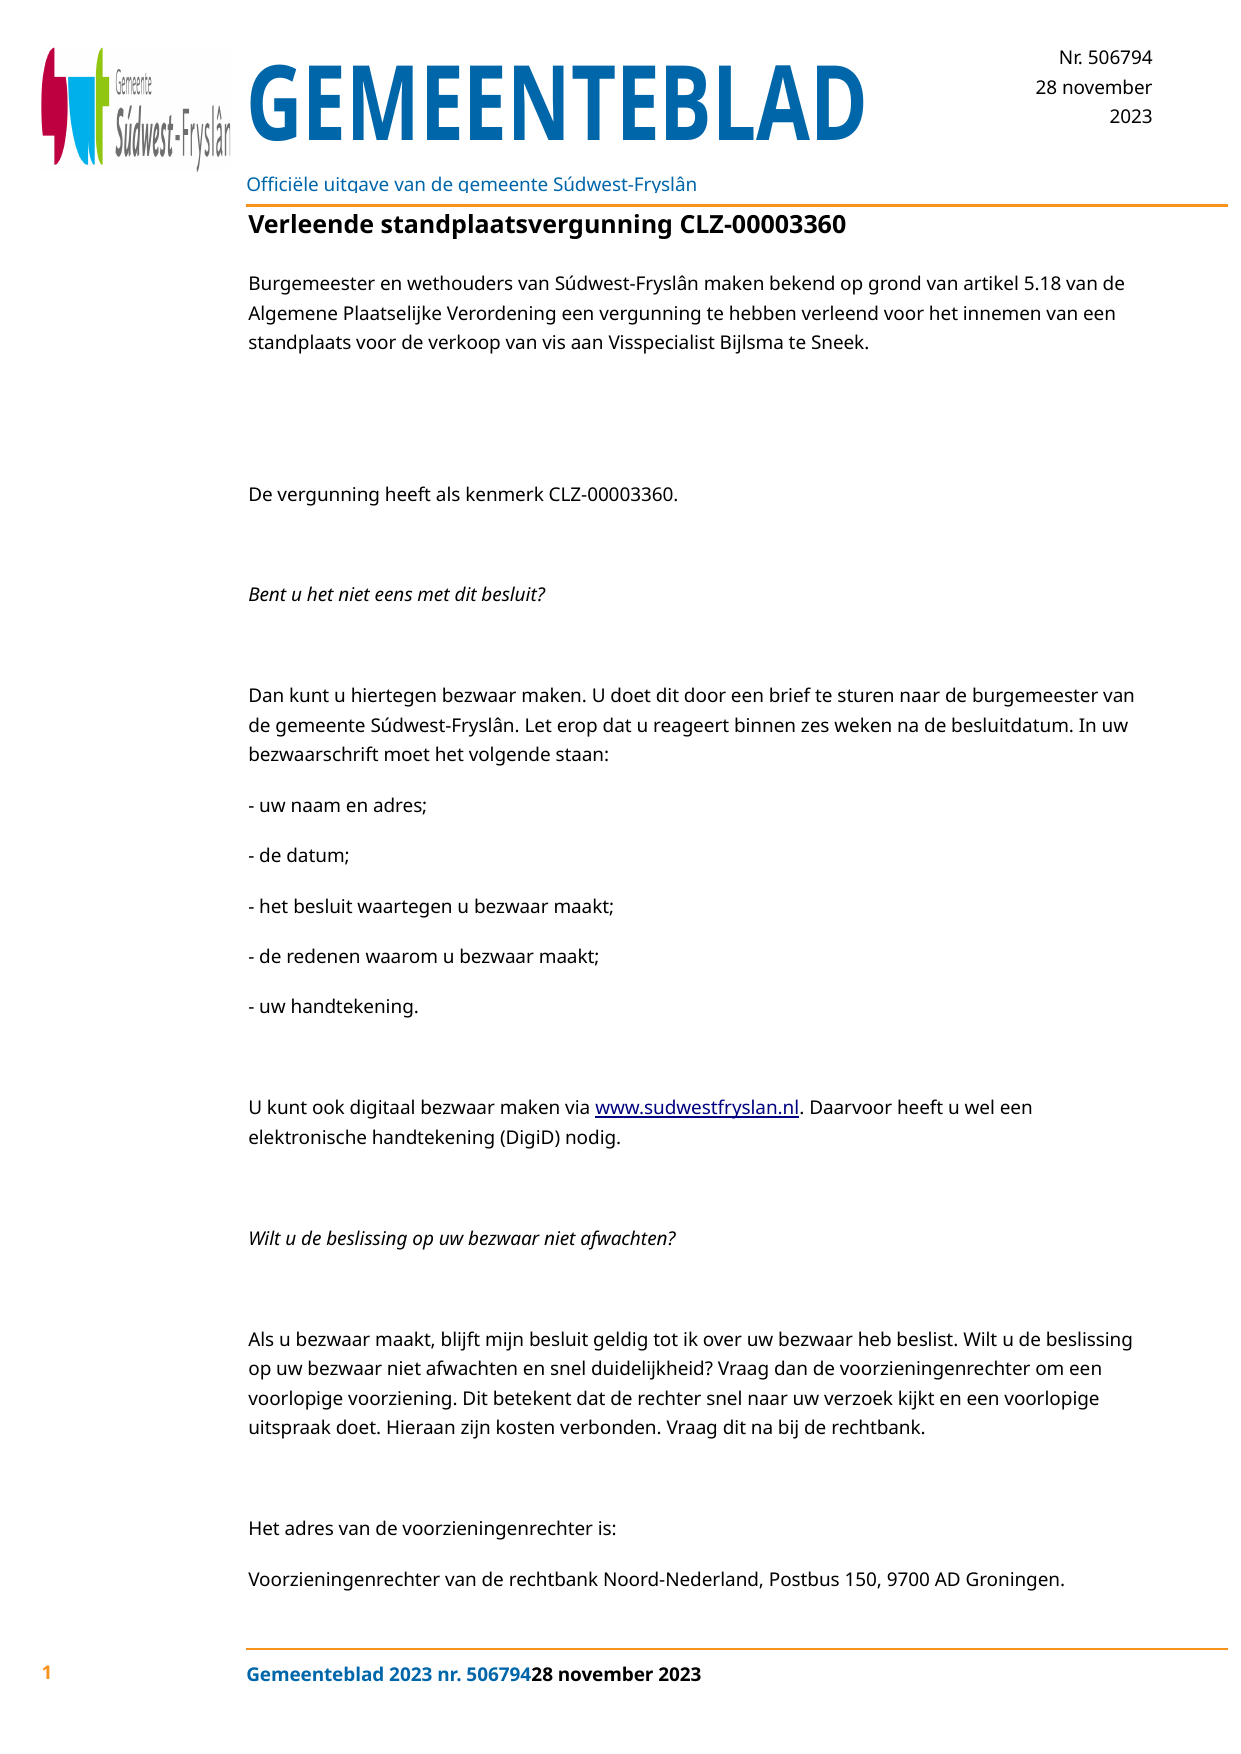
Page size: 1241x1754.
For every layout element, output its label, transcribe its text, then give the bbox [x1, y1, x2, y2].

text Burgemeester en wethouders van Súdwest-Fryslân maken bekend op grond van artikel 5.18 van de Algemene Plaatselijke Verordening een vergunning te hebben verleend voor het innemen van een standplaats voor de verkoop van vis aan Visspecialist Bijlsma te Sneek. [248, 270, 1152, 355]
text Verleende standplaatsvergunning CLZ-00003360 [248, 207, 1152, 241]
text - het besluit waartegen u bezwaar maakt; [248, 893, 1152, 918]
text Voorzieningenrechter van de rechtbank Noord-Nederland, Postbus 150, 9700 AD Groningen. [248, 1566, 1152, 1591]
text De vergunning heeft als kenmerk CLZ-00003360. [248, 481, 1152, 506]
text Het adres van de voorzieningenrechter is: [248, 1515, 1152, 1541]
text - uw naam en adres; [248, 792, 1152, 818]
text Als u bezwaar maakt, blijft mijn besluit geldig tot ik over uw bezwaar heb beslist. Wilt u de beslissing op uw bezwaar niet afwachten en snel duidelijkheid? Vraag dan de voorzieningenrechter om een voorlopige voorziening. Dit betekent dat de rechter snel naar uw verzoek kijkt en een voorlopige uitspraak doet. Hieraan zijn kosten verbonden. Vraag dit na bij de rechtbank. [248, 1326, 1152, 1440]
text - de datum; [248, 842, 1152, 868]
text Wilt u de beslissing op uw bezwaar niet afwachten? [248, 1225, 1152, 1251]
text - uw handtekening. [248, 994, 1152, 1019]
text Bent u het niet eens met dit besluit? [248, 582, 1152, 607]
picture [41, 47, 231, 172]
text U kunt ook digitaal bezwaar maken via www.sudwestfryslan.nl. Daarvoor heeft u wel een elektronische handtekening (DigiD) nodig. [248, 1094, 1152, 1150]
text Dan kunt u hiertegen bezwaar maken. U doet dit door een brief te sturen naar de burgemeester van de gemeente Súdwest-Fryslân. Let erop dat u reageert binnen zes weken na de besluitdatum. In uw bezwaarschrift moet het volgende staan: [248, 682, 1152, 767]
text - de redenen waarom u bezwaar maakt; [248, 943, 1152, 969]
